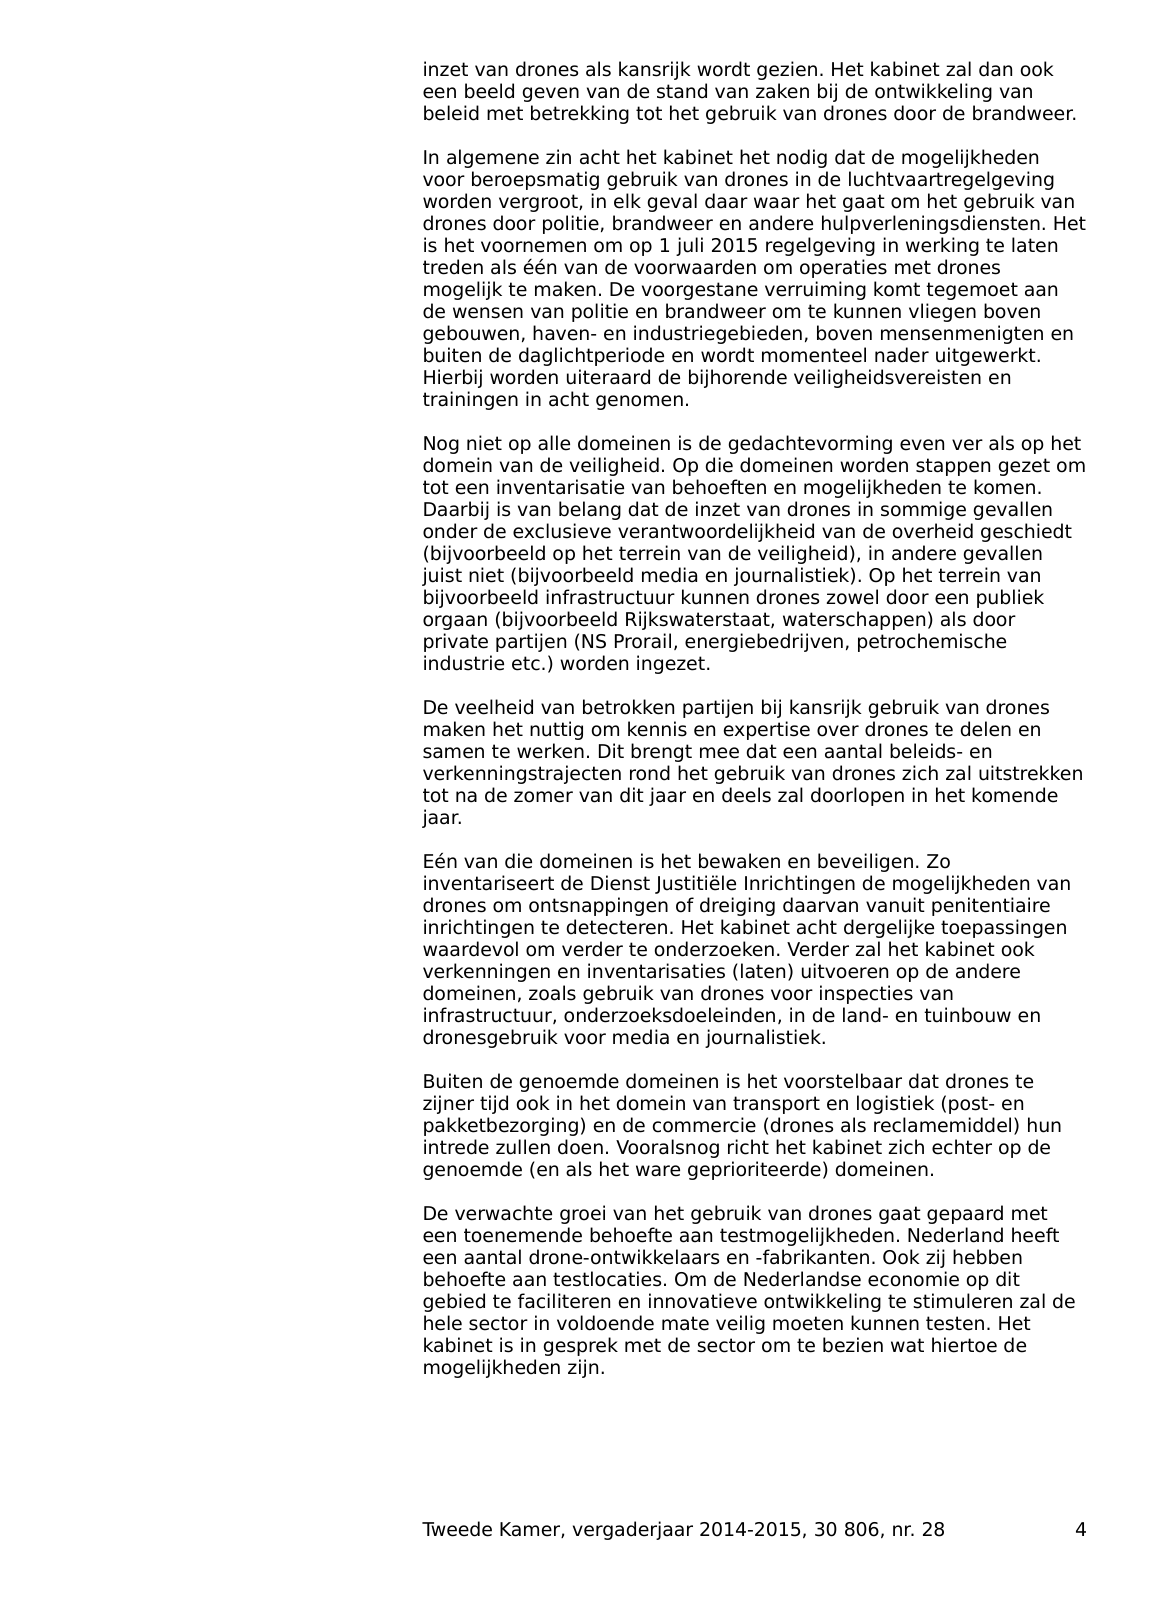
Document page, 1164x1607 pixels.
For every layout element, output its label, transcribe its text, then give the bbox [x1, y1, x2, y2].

text inzet van drones als kansrijk wordt gezien. Het kabinet zal dan ook een beeld geven van de stand van zaken bij de ontwikkeling van beleid met betrekking tot het gebruik van drones door de brandweer. [422, 59, 1087, 125]
text De verwachte groei van het gebruik van drones gaat gepaard met een toenemende behoefte aan testmogelijkheden. Nederland heeft een aantal drone-ontwikkelaars en -fabrikanten. Ook zij hebben behoefte aan testlocaties. Om de Nederlandse economie op dit gebied te faciliteren en innovatieve ontwikkeling te stimuleren zal de hele sector in voldoende mate veilig moeten kunnen testen. Het kabinet is in gesprek met de sector om te bezien wat hiertoe de mogelijkheden zijn. [422, 1203, 1087, 1379]
text Eén van die domeinen is het bewaken en beveiligen. Zo inventariseert de Dienst Justitiële Inrichtingen de mogelijkheden van drones om ontsnappingen of dreiging daarvan vanuit penitentiaire inrichtingen te detecteren. Het kabinet acht dergelijke toepassingen waardevol om verder te onderzoeken. Verder zal het kabinet ook verkenningen en inventarisaties (laten) uitvoeren op de andere domeinen, zoals gebruik van drones voor inspecties van infrastructuur, onderzoeksdoeleinden, in de land- en tuinbouw en dronesgebruik voor media en journalistiek. [422, 851, 1087, 1049]
text In algemene zin acht het kabinet het nodig dat de mogelijkheden voor beroepsmatig gebruik van drones in de luchtvaartregelgeving worden vergroot, in elk geval daar waar het gaat om het gebruik van drones door politie, brandweer en andere hulpverleningsdiensten. Het is het voornemen om op 1 juli 2015 regelgeving in werking te laten treden als één van de voorwaarden om operaties met drones mogelijk te maken. De voorgestane verruiming komt tegemoet aan de wensen van politie en brandweer om te kunnen vliegen boven gebouwen, haven- en industriegebieden, boven mensenmenigten en buiten de daglichtperiode en wordt momenteel nader uitgewerkt. Hierbij worden uiteraard de bijhorende veiligheidsvereisten en trainingen in acht genomen. [422, 147, 1087, 411]
text Buiten de genoemde domeinen is het voorstelbaar dat drones te zijner tijd ook in het domein van transport en logistiek (post- en pakketbezorging) en de commercie (drones als reclamemiddel) hun intrede zullen doen. Vooralsnog richt het kabinet zich echter op de genoemde (en als het ware geprioriteerde) domeinen. [422, 1071, 1087, 1181]
text De veelheid van betrokken partijen bij kansrijk gebruik van drones maken het nuttig om kennis en expertise over drones te delen en samen te werken. Dit brengt mee dat een aantal beleids- en verkenningstrajecten rond het gebruik van drones zich zal uitstrekken tot na de zomer van dit jaar en deels zal doorlopen in het komende jaar. [422, 697, 1087, 829]
text Nog niet op alle domeinen is de gedachtevorming even ver als op het domein van de veiligheid. Op die domeinen worden stappen gezet om tot een inventarisatie van behoeften en mogelijkheden te komen. Daarbij is van belang dat de inzet van drones in sommige gevallen onder de exclusieve verantwoordelijkheid van de overheid geschiedt (bijvoorbeeld op het terrein van de veiligheid), in andere gevallen juist niet (bijvoorbeeld media en journalistiek). Op het terrein van bijvoorbeeld infrastructuur kunnen drones zowel door een publiek orgaan (bijvoorbeeld Rijkswaterstaat, waterschappen) als door private partijen (NS Prorail, energiebedrijven, petrochemische industrie etc.) worden ingezet. [422, 433, 1087, 675]
